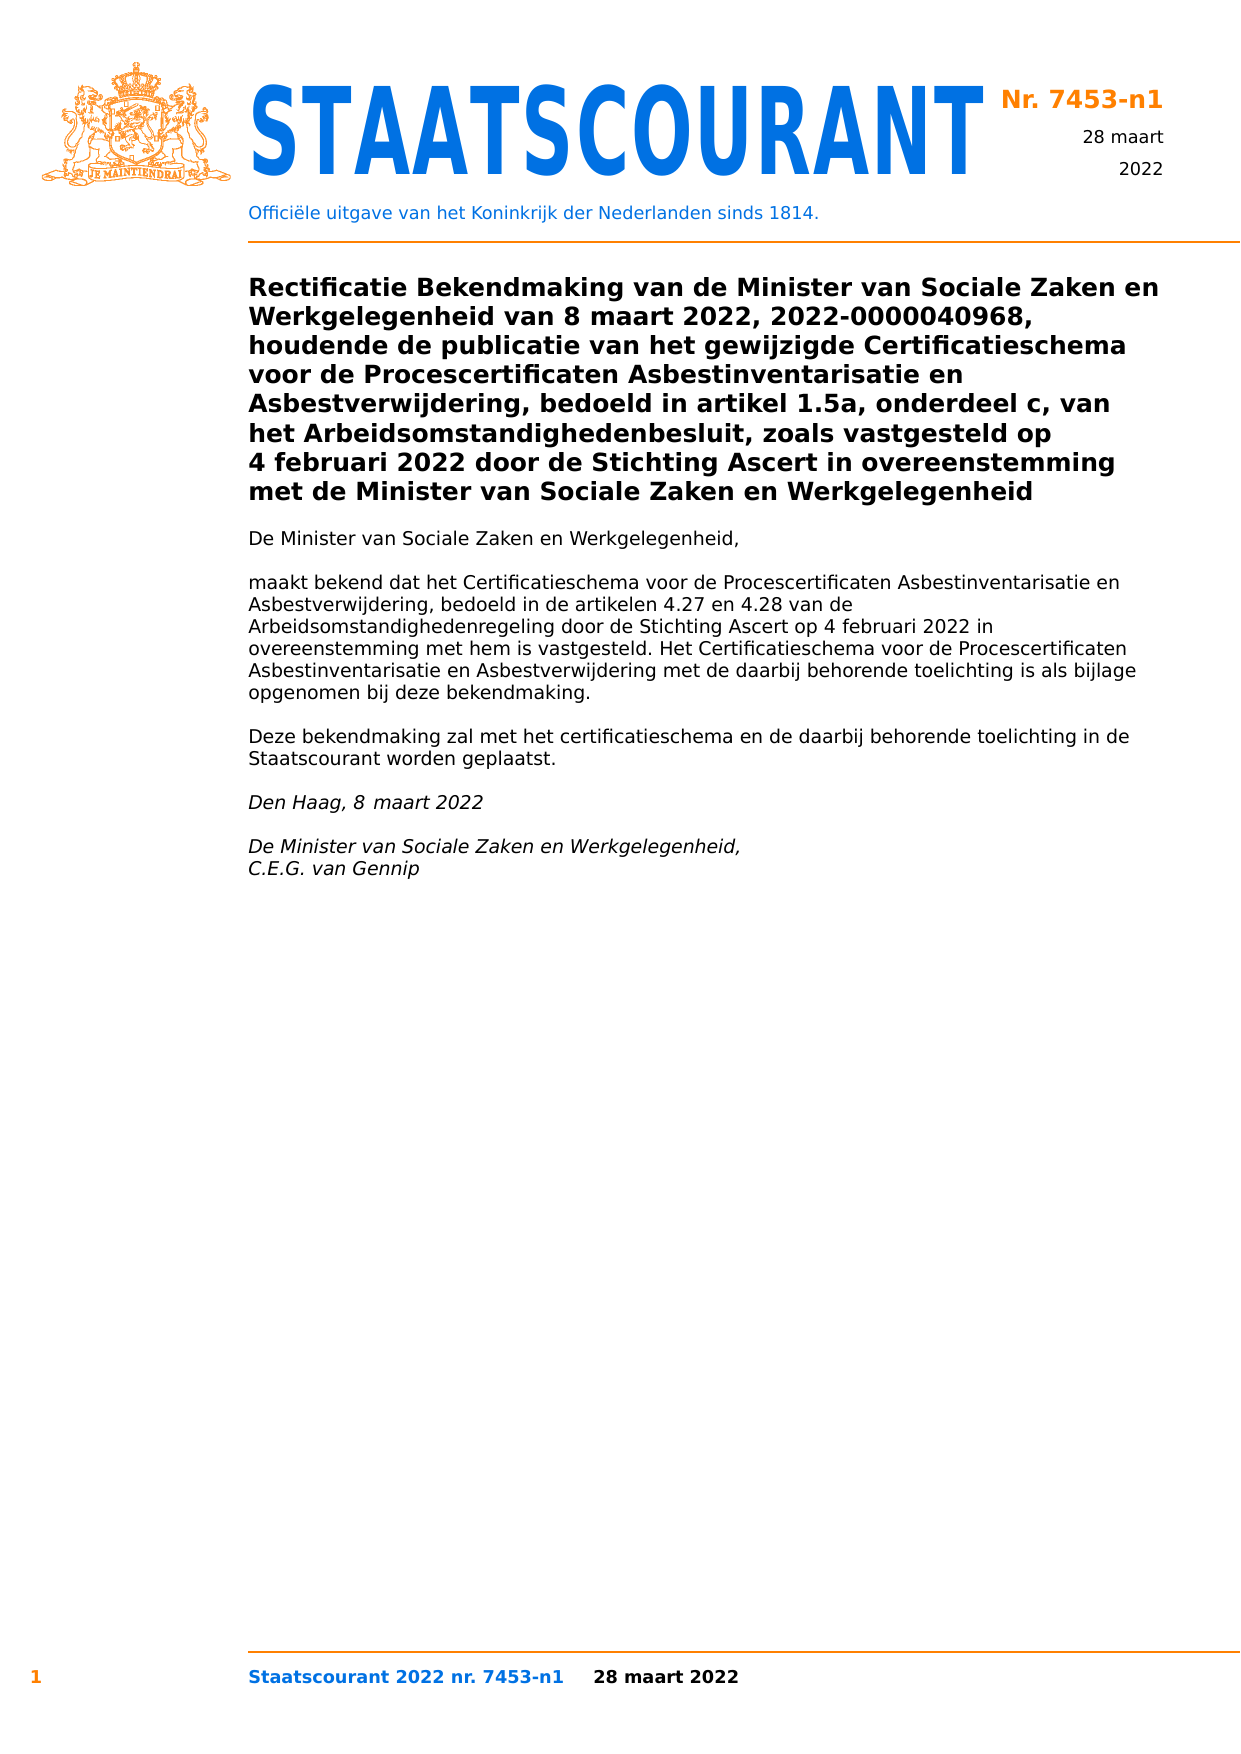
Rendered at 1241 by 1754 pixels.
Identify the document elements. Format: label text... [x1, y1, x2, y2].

table_cell 28 maart [998, 121, 1240, 153]
table_header Nr. 7453-n1 [998, 62, 1240, 121]
subtitle Rectificatie Bekendmaking van de Minister van Sociale Zaken en Werkgelegenheid van 8 maart 2022, 2022-0000040968, houdende de publicatie van het gewijzigde Certificatieschema voor de Procescertificaten Asbestinventarisatie en Asbestverwijdering, bedoeld in artikel 1.5a, onderdeel c, van het Arbeidsomstandighedenbesluit, zoals vastgesteld op 4 februari 2022 door de Stichting Ascert in overeenstemming met de Minister van Sociale Zaken en Werkgelegenheid [248, 273, 1163, 506]
table_header STAATSCOURANT [248, 62, 998, 203]
text maakt bekend dat het Certificatieschema voor de Procescertificaten Asbestinventarisatie en Asbestverwijdering, bedoeld in de artikelen 4.27 en 4.28 van de Arbeidsomstandighedenregeling door de Stichting Ascert op 4 februari 2022 in overeenstemming met hem is vastgesteld. Het Certificatieschema voor de Procescertificaten Asbestinventarisatie en Asbestverwijdering met de daarbij behorende toelichting is als bijlage opgenomen bij deze bekendmaking. [248, 572, 1163, 704]
text Den Haag, 8 maart 2022 [248, 792, 1163, 814]
text De Minister van Sociale Zaken en Werkgelegenheid, [248, 528, 1163, 550]
text De Minister van Sociale Zaken en Werkgelegenheid, C.E.G. van Gennip [248, 836, 1163, 879]
table_header [25, 62, 248, 241]
table_cell 2022 [998, 153, 1240, 203]
table_cell Officiële uitgave van het Koninkrijk der Nederlanden sinds 1814. [248, 203, 1240, 241]
picture [41, 62, 231, 186]
text Deze bekendmaking zal met het certificatieschema en de daarbij behorende toelichting in de Staatscourant worden geplaatst. [248, 726, 1163, 770]
